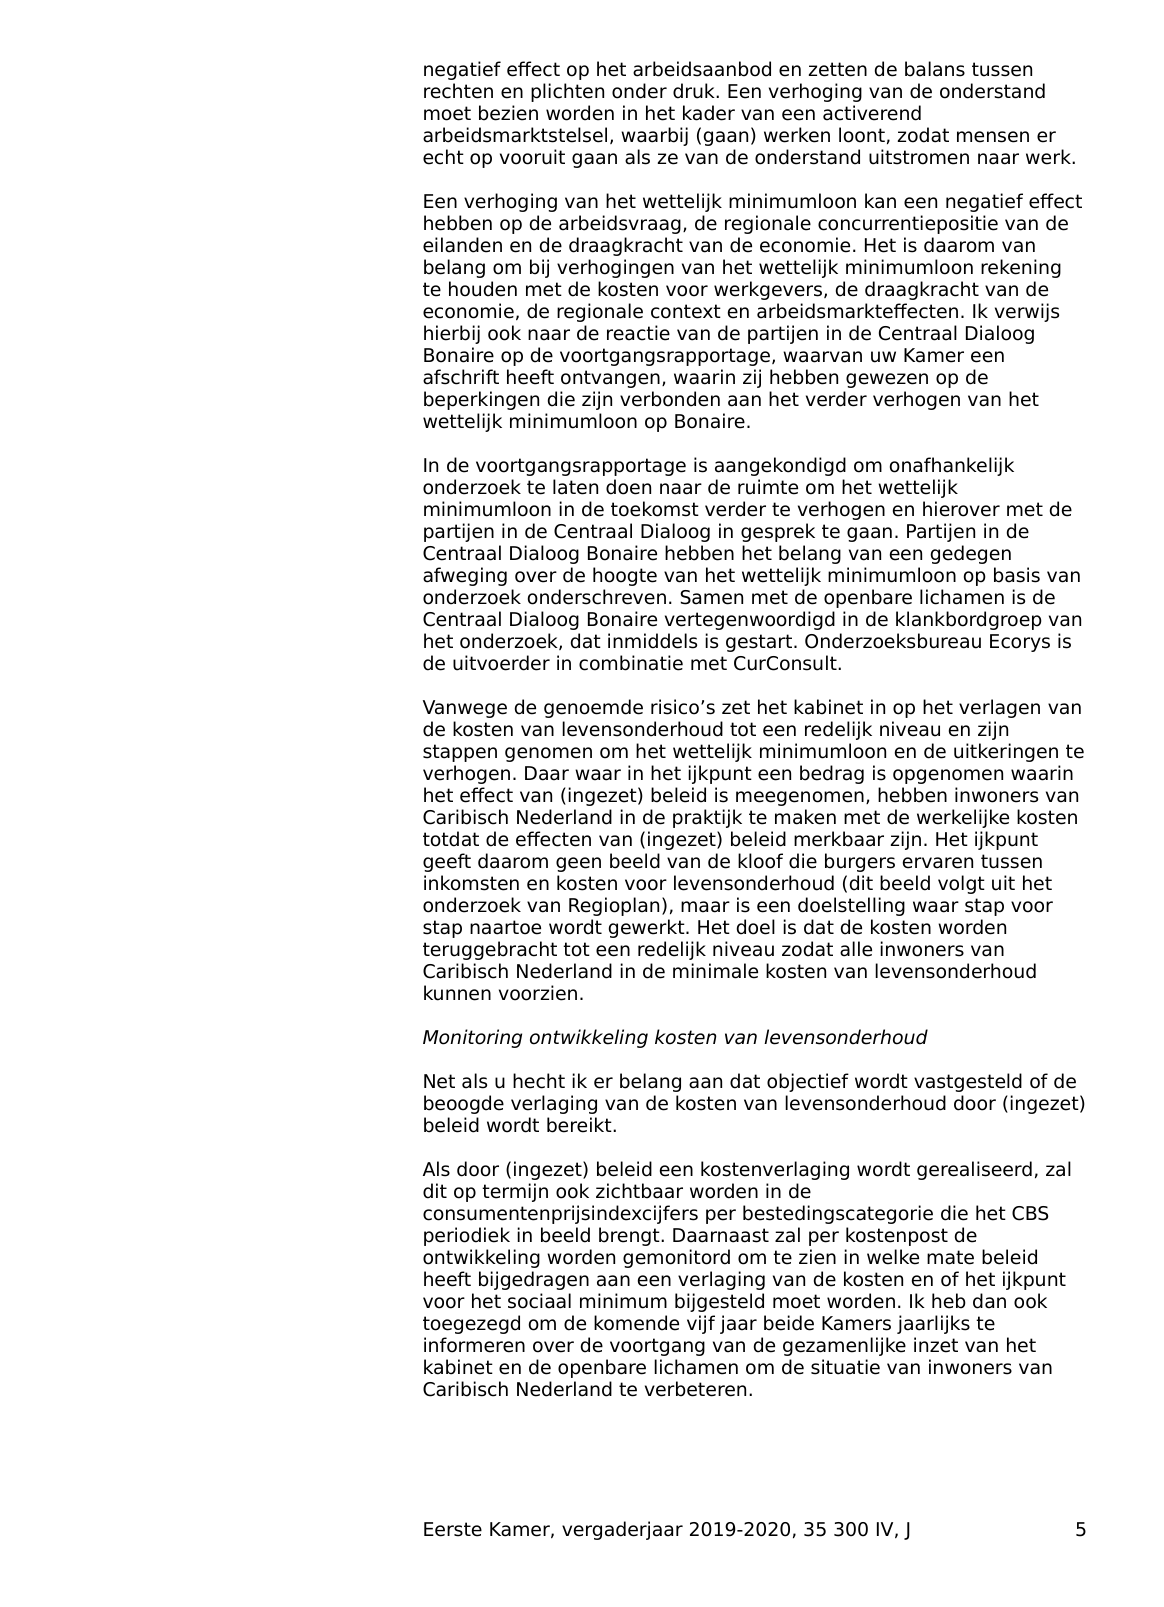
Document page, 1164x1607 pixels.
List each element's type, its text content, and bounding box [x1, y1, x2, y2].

text Vanwege de genoemde risico’s zet het kabinet in op het verlagen van de kosten van levensonderhoud tot een redelijk niveau en zijn stappen genomen om het wettelijk minimumloon en de uitkeringen te verhogen. Daar waar in het ijkpunt een bedrag is opgenomen waarin het effect van (ingezet) beleid is meegenomen, hebben inwoners van Caribisch Nederland in de praktijk te maken met de werkelijke kosten totdat de effecten van (ingezet) beleid merkbaar zijn. Het ijkpunt geeft daarom geen beeld van de kloof die burgers ervaren tussen inkomsten en kosten voor levensonderhoud (dit beeld volgt uit het onderzoek van Regioplan), maar is een doelstelling waar stap voor stap naartoe wordt gewerkt. Het doel is dat de kosten worden teruggebracht tot een redelijk niveau zodat alle inwoners van Caribisch Nederland in de minimale kosten van levensonderhoud kunnen voorzien. [422, 697, 1087, 1005]
text In de voortgangsrapportage is aangekondigd om onafhankelijk onderzoek te laten doen naar de ruimte om het wettelijk minimumloon in de toekomst verder te verhogen en hierover met de partijen in de Centraal Dialoog in gesprek te gaan. Partijen in de Centraal Dialoog Bonaire hebben het belang van een gedegen afweging over de hoogte van het wettelijk minimumloon op basis van onderzoek onderschreven. Samen met de openbare lichamen is de Centraal Dialoog Bonaire vertegenwoordigd in de klankbordgroep van het onderzoek, dat inmiddels is gestart. Onderzoeksbureau Ecorys is de uitvoerder in combinatie met CurConsult. [422, 455, 1087, 675]
subtitle Monitoring ontwikkeling kosten van levensonderhoud [422, 1027, 1087, 1049]
text Als door (ingezet) beleid een kostenverlaging wordt gerealiseerd, zal dit op termijn ook zichtbaar worden in de consumentenprijsindexcijfers per bestedingscategorie die het CBS periodiek in beeld brengt. Daarnaast zal per kostenpost de ontwikkeling worden gemonitord om te zien in welke mate beleid heeft bijgedragen aan een verlaging van de kosten en of het ijkpunt voor het sociaal minimum bijgesteld moet worden. Ik heb dan ook toegezegd om de komende vijf jaar beide Kamers jaarlijks te informeren over de voortgang van de gezamenlijke inzet van het kabinet en de openbare lichamen om de situatie van inwoners van Caribisch Nederland te verbeteren. [422, 1159, 1087, 1401]
text Net als u hecht ik er belang aan dat objectief wordt vastgesteld of de beoogde verlaging van de kosten van levensonderhoud door (ingezet) beleid wordt bereikt. [422, 1071, 1087, 1137]
text Een verhoging van het wettelijk minimumloon kan een negatief effect hebben op de arbeidsvraag, de regionale concurrentiepositie van de eilanden en de draagkracht van de economie. Het is daarom van belang om bij verhogingen van het wettelijk minimumloon rekening te houden met de kosten voor werkgevers, de draagkracht van de economie, de regionale context en arbeidsmarkteffecten. Ik verwijs hierbij ook naar de reactie van de partijen in de Centraal Dialoog Bonaire op de voortgangsrapportage, waarvan uw Kamer een afschrift heeft ontvangen, waarin zij hebben gewezen op de beperkingen die zijn verbonden aan het verder verhogen van het wettelijk minimumloon op Bonaire. [422, 191, 1087, 433]
text negatief effect op het arbeidsaanbod en zetten de balans tussen rechten en plichten onder druk. Een verhoging van de onderstand moet bezien worden in het kader van een activerend arbeidsmarktstelsel, waarbij (gaan) werken loont, zodat mensen er echt op vooruit gaan als ze van de onderstand uitstromen naar werk. [422, 59, 1087, 169]
